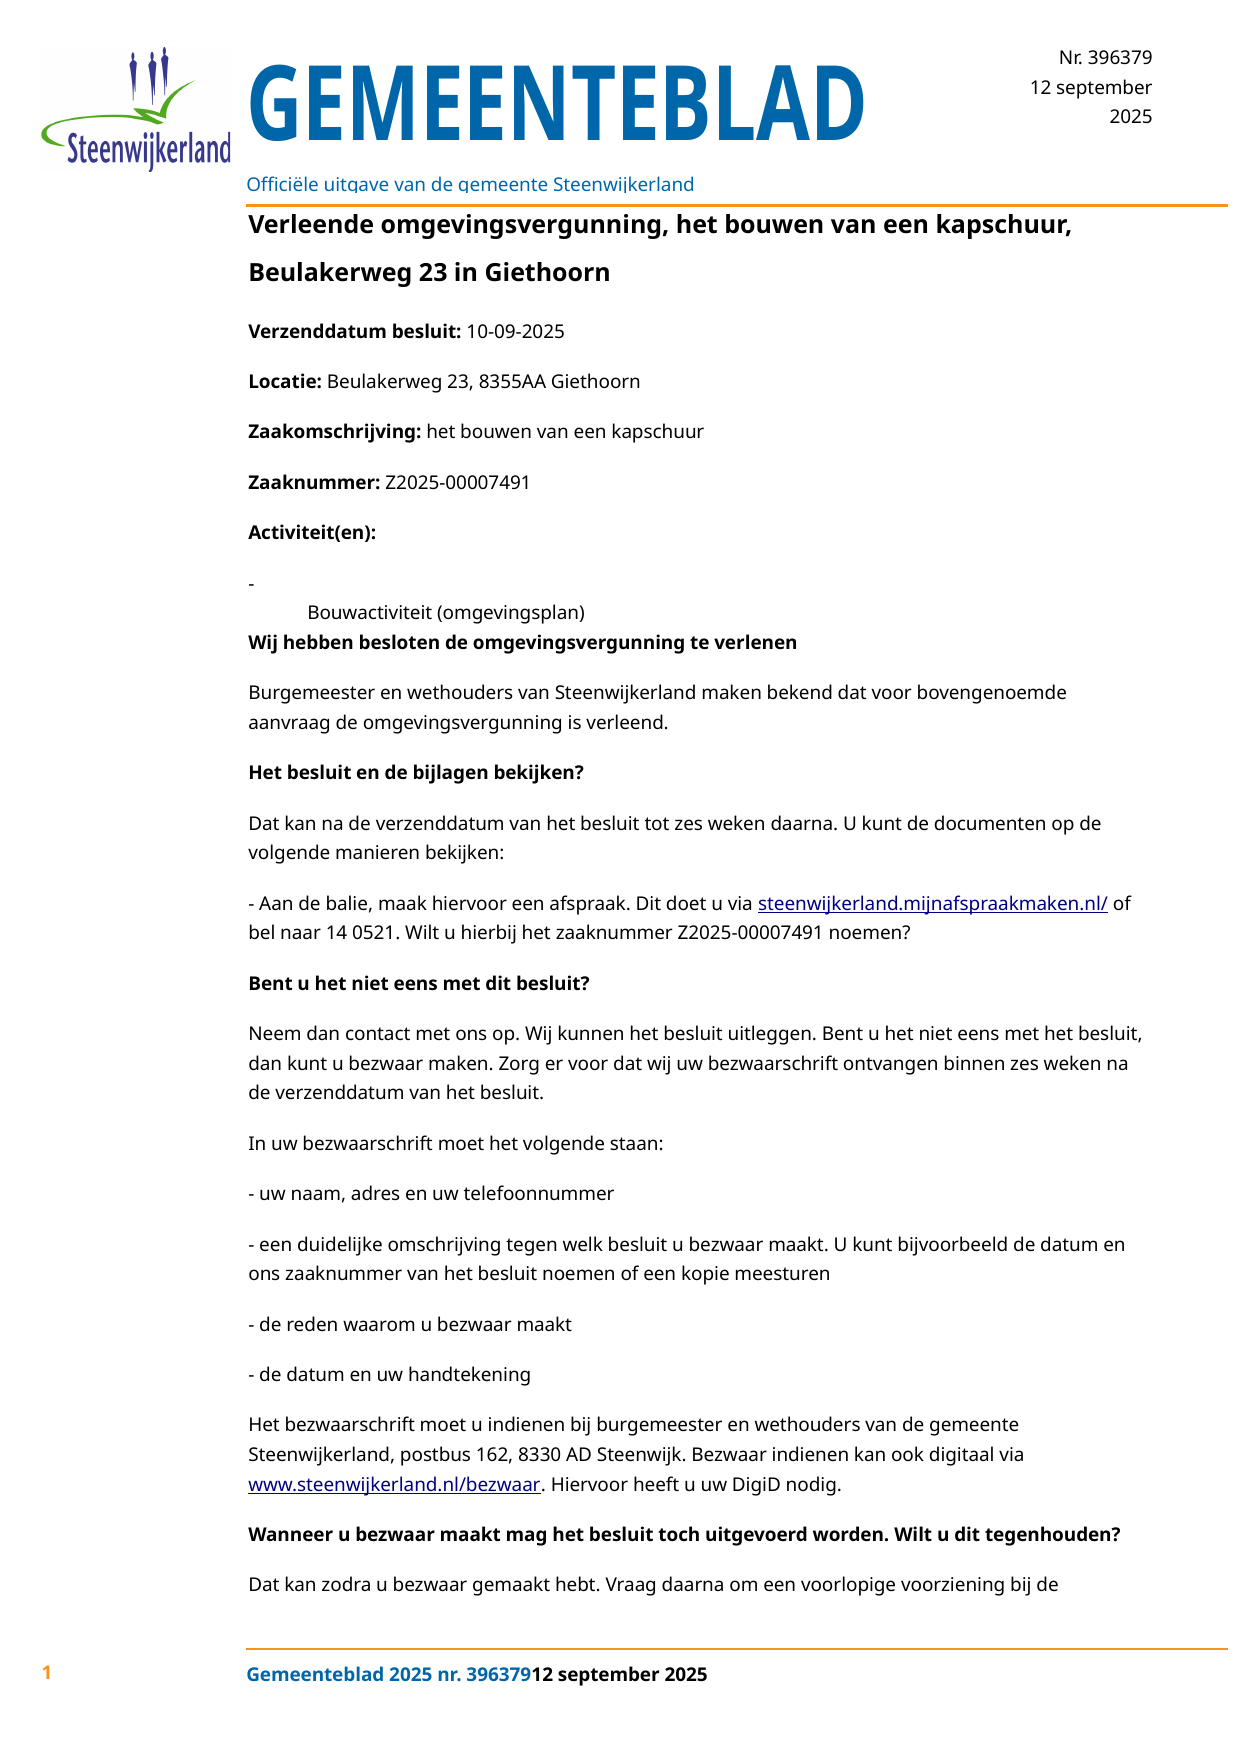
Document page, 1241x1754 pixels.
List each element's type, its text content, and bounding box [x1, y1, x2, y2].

text Wanneer u bezwaar maakt mag het besluit toch uitgevoerd worden. Wilt u dit tegenhouden? [248, 1521, 1152, 1547]
text - uw naam, adres en uw telefoonnummer [248, 1180, 1152, 1206]
text - de datum en uw handtekening [248, 1361, 1152, 1387]
text Zaakomschrijving: het bouwen van een kapschuur [248, 419, 1152, 444]
text In uw bezwaarschrift moet het volgende staan: [248, 1130, 1152, 1156]
list Bouwactiviteit (omgevingsplan) [248, 599, 1152, 625]
text - Aan de balie, maak hiervoor een afspraak. Dit doet u via steenwijkerland.mijnafspraakmaken.nl/ of bel naar 14 0521. Wilt u hierbij het zaaknummer Z2025-00007491 noemen? [248, 890, 1152, 945]
text Wij hebben besloten de omgevingsvergunning te verlenen [248, 629, 1152, 655]
picture [41, 47, 231, 172]
text Dat kan zodra u bezwaar gemaakt hebt. Vraag daarna om een voorlopige voorziening bij de [248, 1572, 1152, 1597]
text Zaaknummer: Z2025-00007491 [248, 469, 1152, 495]
text Verzenddatum besluit: 10-09-2025 [248, 318, 1152, 344]
text Het besluit en de bijlagen bekijken? [248, 759, 1152, 785]
text Het bezwaarschrift moet u indienen bij burgemeester en wethouders van de gemeente Steenwijkerland, postbus 162, 8330 AD Steenwijk. Bezwaar indienen kan ook digitaal via www.steenwijkerland.nl/bezwaar. Hiervoor heeft u uw DigiD nodig. [248, 1412, 1152, 1497]
text Neem dan contact met ons op. Wij kunnen het besluit uitleggen. Bent u het niet eens met het besluit, dan kunt u bezwaar maken. Zorg er voor dat wij uw bezwaarschrift ontvangen binnen zes weken na de verzenddatum van het besluit. [248, 1020, 1152, 1105]
text Locatie: Beulakerweg 23, 8355AA Giethoorn [248, 368, 1152, 394]
text Burgemeester en wethouders van Steenwijkerland maken bekend dat voor bovengenoemde aanvraag de omgevingsvergunning is verleend. [248, 679, 1152, 735]
text Verleende omgevingsvergunning, het bouwen van een kapschuur, Beulakerweg 23 in Giethoorn [248, 207, 1152, 288]
text Activiteit(en): [248, 519, 1152, 545]
text - de reden waarom u bezwaar maakt [248, 1311, 1152, 1337]
text Dat kan na de verzenddatum van het besluit tot zes weken daarna. U kunt de documenten op de volgende manieren bekijken: [248, 810, 1152, 865]
text Bent u het niet eens met dit besluit? [248, 970, 1152, 996]
text - een duidelijke omschrijving tegen welk besluit u bezwaar maakt. U kunt bijvoorbeeld de datum en ons zaaknummer van het besluit noemen of een kopie meesturen [248, 1231, 1152, 1286]
